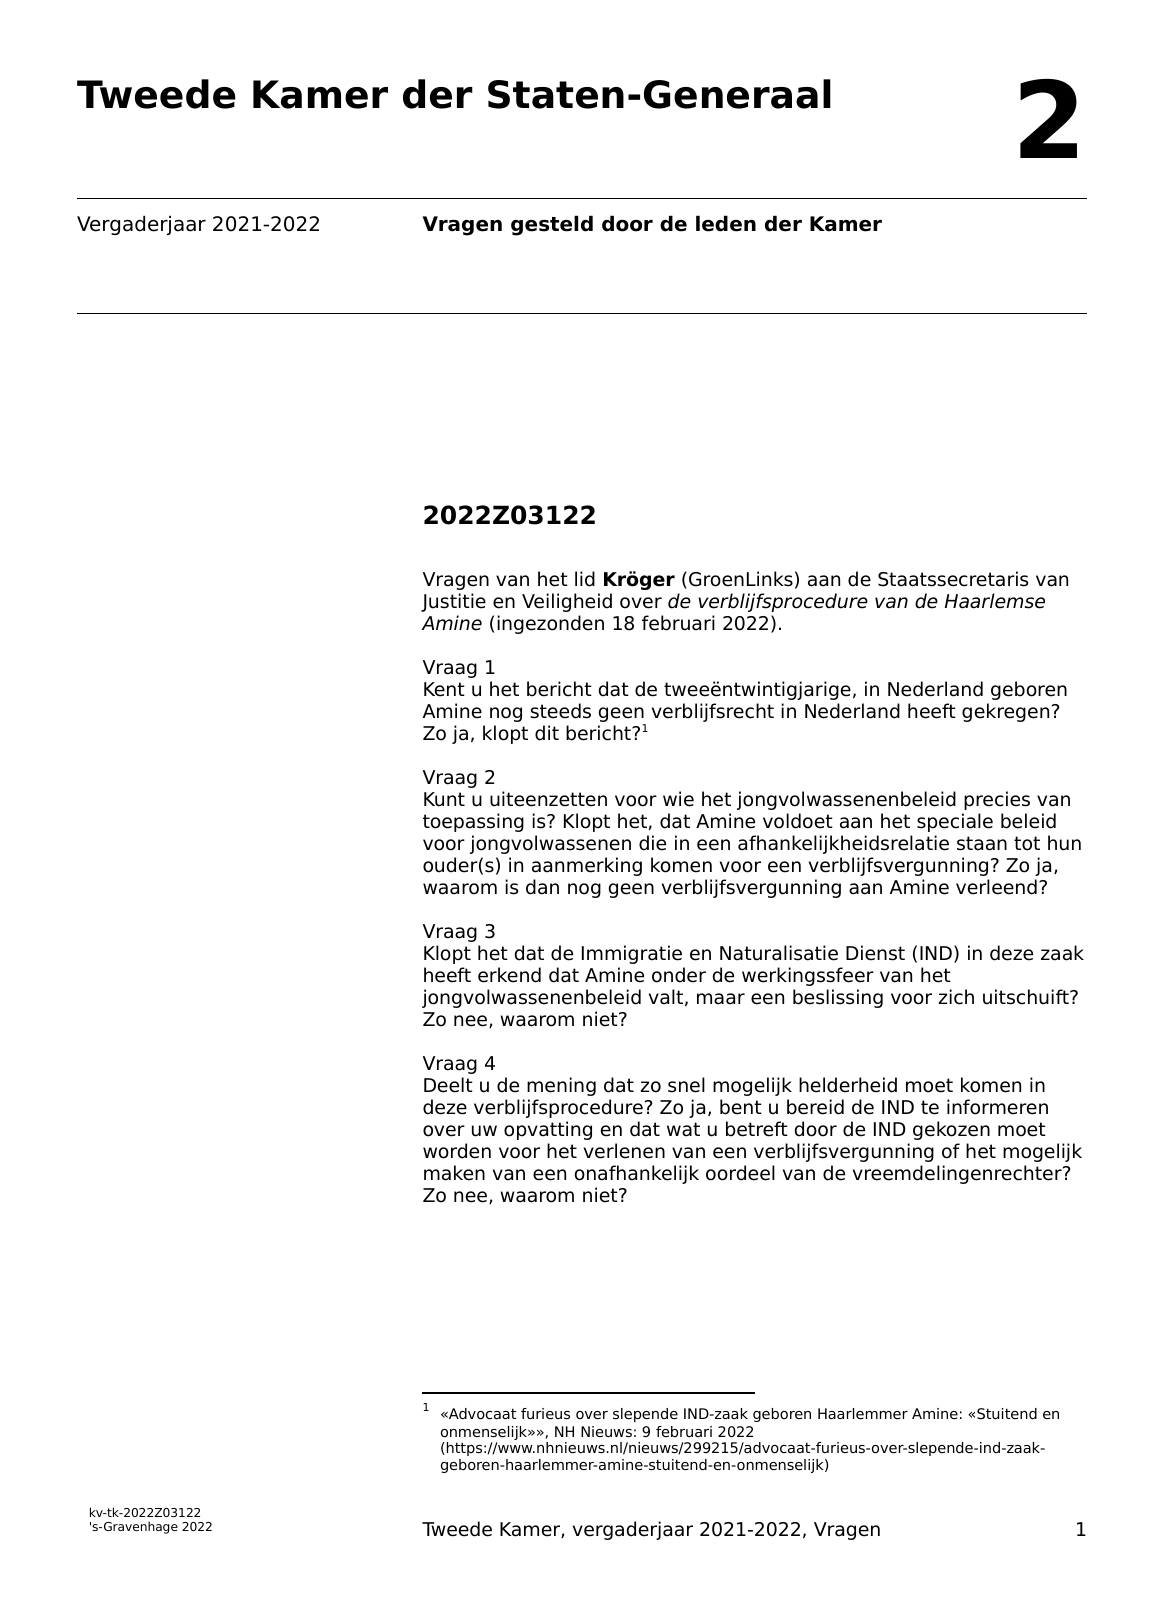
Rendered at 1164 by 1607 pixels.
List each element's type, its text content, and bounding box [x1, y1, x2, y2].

text «Advocaat furieus over slepende IND-zaak geboren Haarlemmer Amine: «Stuitend en onmenselijk»», NH Nieuws: 9 februari 2022 (https://www.nhnieuws.nl/nieuws/299215/advocaat-furieus-over-slepende-ind-zaak-geboren-haarlemmer-amine-stuitend-en-onmenselijk) [422, 1402, 1087, 1474]
table_header 2 [886, 59, 1087, 198]
text Vraag 2 [422, 767, 1087, 789]
text kv-tk-2022Z03122 [88, 1506, 323, 1520]
table_cell Vergaderjaar 2021-2022 [77, 199, 422, 313]
text Vraag 3 [422, 921, 1087, 943]
table_cell Vragen gesteld door de leden der Kamer [422, 199, 1087, 313]
text 2022Z03122 [422, 501, 1087, 531]
text 's-Gravenhage 2022 [88, 1520, 323, 1534]
text Kent u het bericht dat de tweeëntwintigjarige, in Nederland geboren Amine nog steeds geen verblijfsrecht in Nederland heeft gekregen? Zo ja, klopt dit bericht? [422, 679, 1087, 745]
table_header Tweede Kamer der Staten-Generaal [77, 59, 886, 198]
text Klopt het dat de Immigratie en Naturalisatie Dienst (IND) in deze zaak heeft erkend dat Amine onder de werkingssfeer van het jongvolwassenenbeleid valt, maar een beslissing voor zich uitschuift? Zo nee, waarom niet? [422, 943, 1087, 1031]
text Vragen van het lid Kröger (GroenLinks) aan de Staatssecretaris van Justitie en Veiligheid over de verblijfsprocedure van de Haarlemse Amine (ingezonden 18 februari 2022). [422, 569, 1087, 635]
text Kunt u uiteenzetten voor wie het jongvolwassenenbeleid precies van toepassing is? Klopt het, dat Amine voldoet aan het speciale beleid voor jongvolwassenen die in een afhankelijkheidsrelatie staan tot hun ouder(s) in aanmerking komen voor een verblijfsvergunning? Zo ja, waarom is dan nog geen verblijfsvergunning aan Amine verleend? [422, 789, 1087, 899]
text Vraag 1 [422, 657, 1087, 679]
text Vraag 4 [422, 1053, 1087, 1075]
text Deelt u de mening dat zo snel mogelijk helderheid moet komen in deze verblijfsprocedure? Zo ja, bent u bereid de IND te informeren over uw opvatting en dat wat u betreft door de IND gekozen moet worden voor het verlenen van een verblijfsvergunning of het mogelijk maken van een onafhankelijk oordeel van de vreemdelingenrechter? Zo nee, waarom niet? [422, 1075, 1087, 1207]
